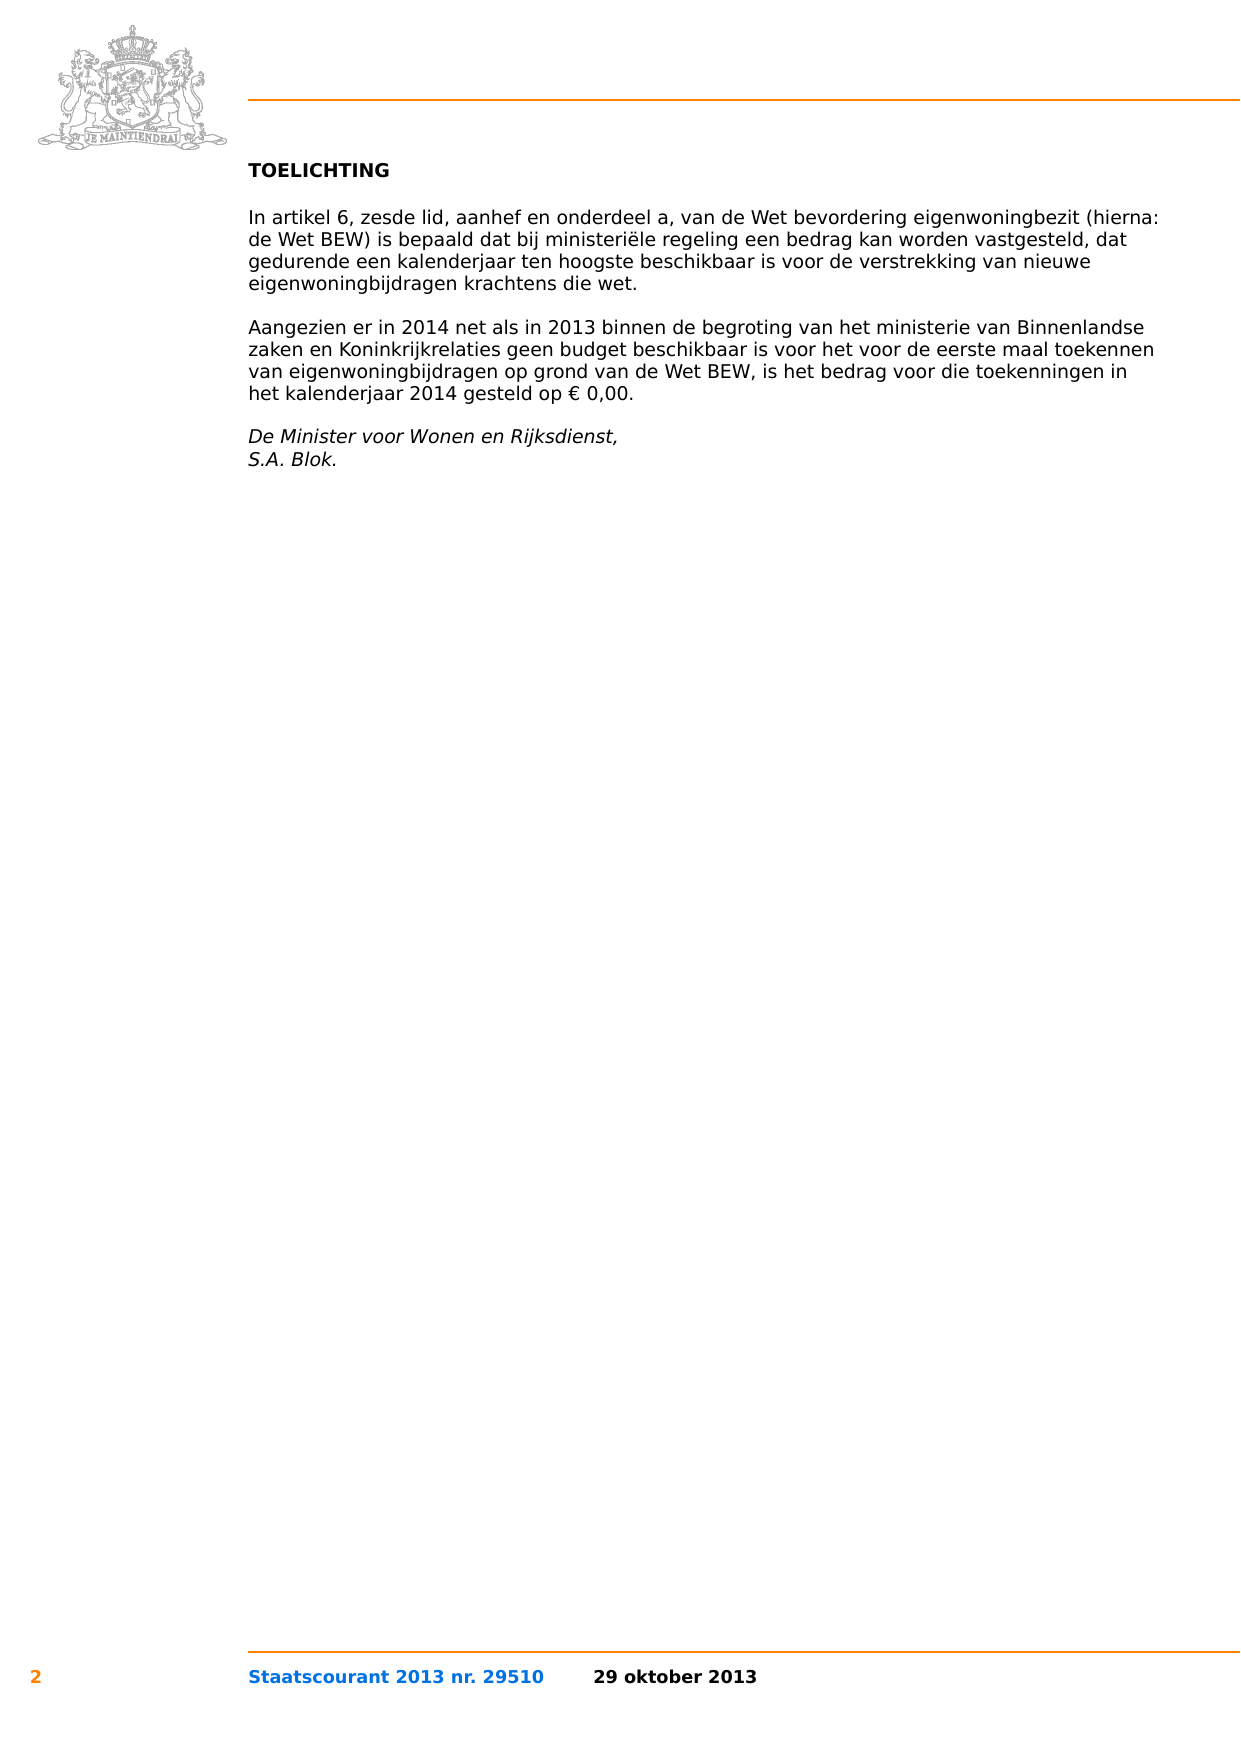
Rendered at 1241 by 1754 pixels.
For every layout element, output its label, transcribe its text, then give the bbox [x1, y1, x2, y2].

subtitle TOELICHTING [248, 160, 1163, 182]
text De Minister voor Wonen en Rijksdienst, S.A. Blok. [248, 426, 1163, 470]
picture [38, 25, 227, 150]
text Aangezien er in 2014 net als in 2013 binnen de begroting van het ministerie van Binnenlandse zaken en Koninkrijkrelaties geen budget beschikbaar is voor het voor de eerste maal toekennen van eigenwoningbijdragen op grond van de Wet BEW, is het bedrag voor die toekenningen in het kalenderjaar 2014 gesteld op € 0,00. [248, 317, 1163, 404]
text In artikel 6, zesde lid, aanhef en onderdeel a, van de Wet bevordering eigenwoningbezit (hierna: de Wet BEW) is bepaald dat bij ministeriële regeling een bedrag kan worden vastgesteld, dat gedurende een kalenderjaar ten hoogste beschikbaar is voor de verstrekking van nieuwe eigenwoningbijdragen krachtens die wet. [248, 207, 1163, 295]
